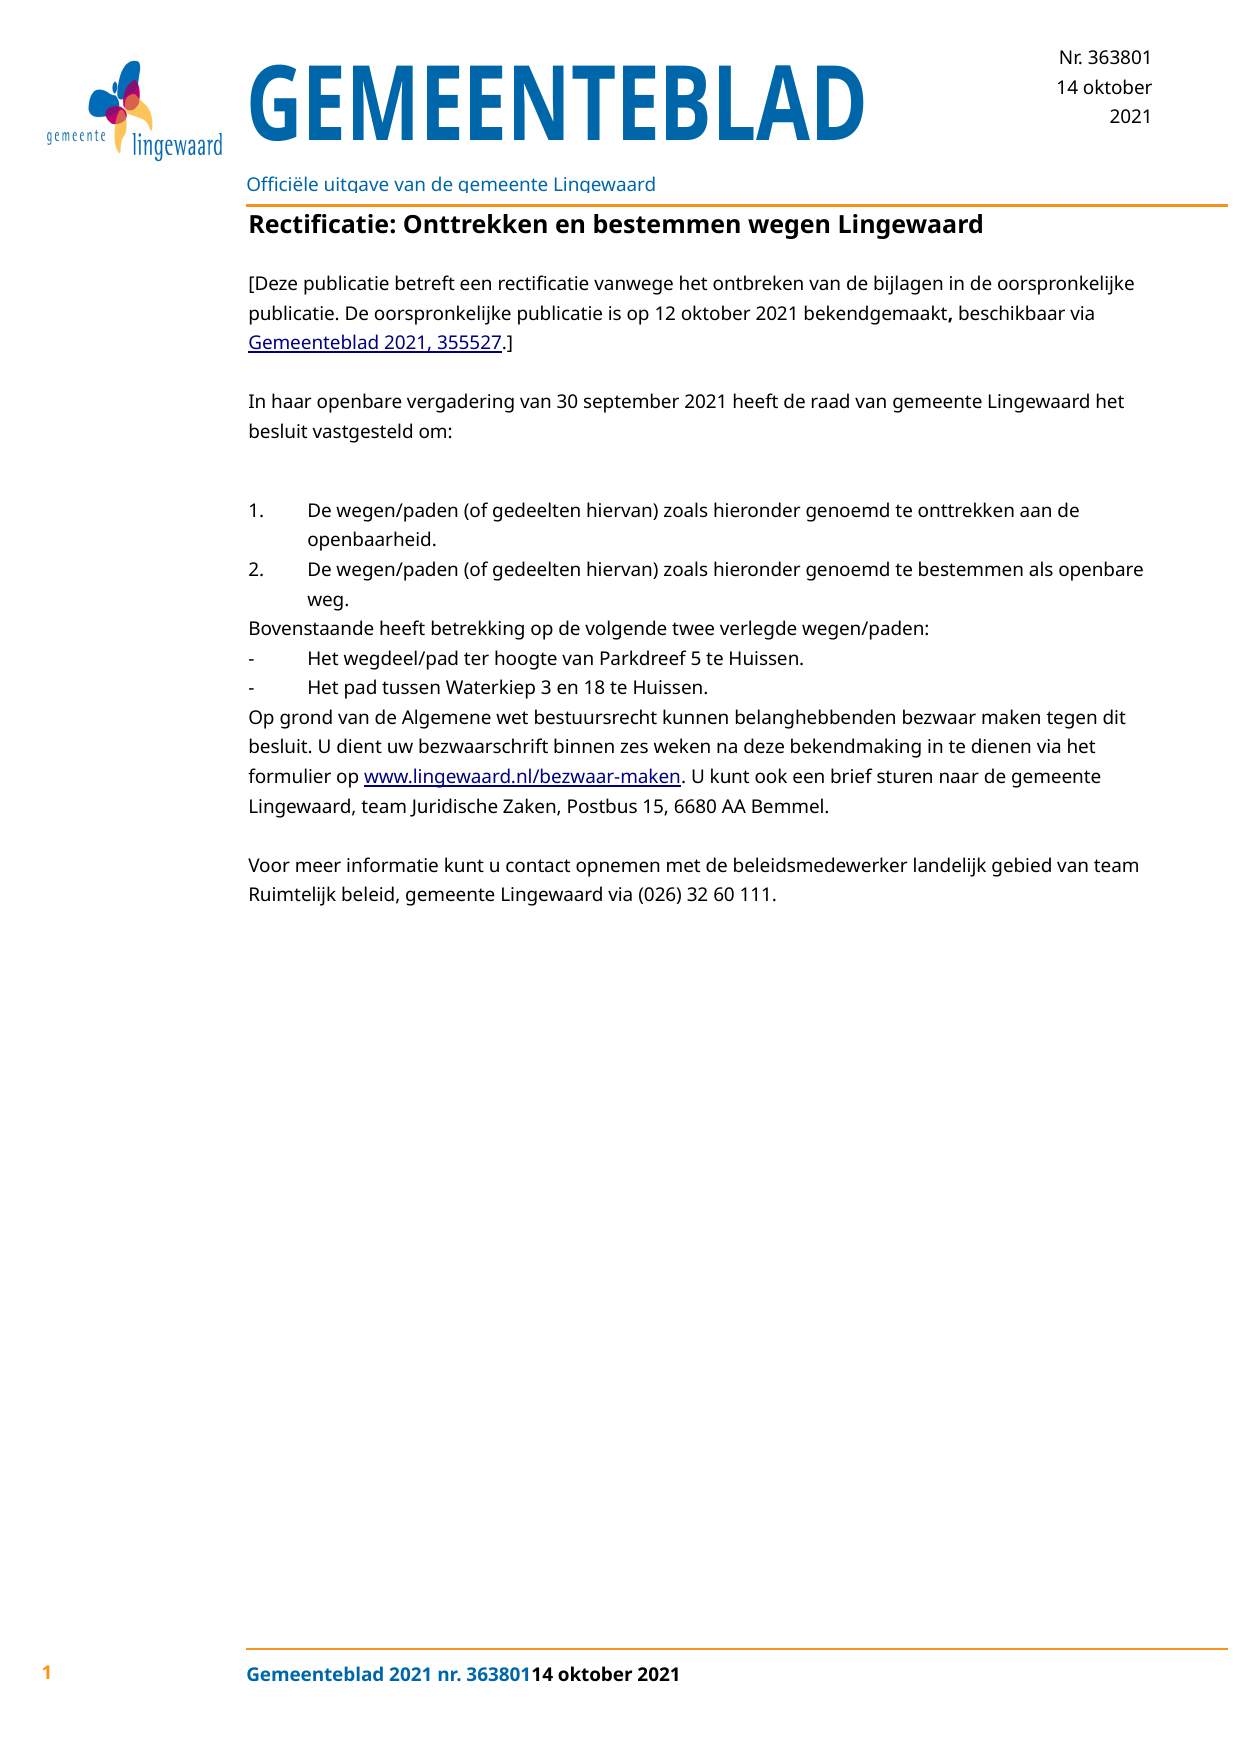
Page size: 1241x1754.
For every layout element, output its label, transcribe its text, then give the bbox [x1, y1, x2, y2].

text [Deze publicatie betreft een rectificatie vanwege het ontbreken van de bijlagen in de oorspronkelijke publicatie. De oorspronkelijke publicatie is op 12 oktober 2021 bekendgemaakt, beschikbaar via Gemeenteblad 2021, 355527.] [248, 270, 1152, 355]
text Op grond van de Algemene wet bestuursrecht kunnen belanghebbenden bezwaar maken tegen dit besluit. U dient uw bezwaarschrift binnen zes weken na deze bekendmaking in te dienen via het formulier op www.lingewaard.nl/bezwaar-maken. U kunt ook een brief sturen naar de gemeente Lingewaard, team Juridische Zaken, Postbus 15, 6680 AA Bemmel. [248, 704, 1152, 819]
list Het wegdeel/pad ter hoogte van Parkdreef 5 te Huissen. [248, 645, 1152, 671]
list De wegen/paden (of gedeelten hiervan) zoals hieronder genoemd te bestemmen als openbare weg. [248, 556, 1152, 612]
text In haar openbare vergadering van 30 september 2021 heeft de raad van gemeente Lingewaard het besluit vastgesteld om: [248, 389, 1152, 444]
text Bovenstaande heeft betrekking op de volgende twee verlegde wegen/paden: [248, 615, 1152, 641]
picture [41, 47, 231, 172]
list De wegen/paden (of gedeelten hiervan) zoals hieronder genoemd te onttrekken aan de openbaarheid. [248, 497, 1152, 552]
text Rectificatie: Onttrekken en bestemmen wegen Lingewaard [248, 207, 1152, 241]
text Voor meer informatie kunt u contact opnemen met de beleidsmedewerker landelijk gebied van team Ruimtelijk beleid, gemeente Lingewaard via (026) 32 60 111. [248, 852, 1152, 907]
list Het pad tussen Waterkiep 3 en 18 te Huissen. [248, 674, 1152, 700]
